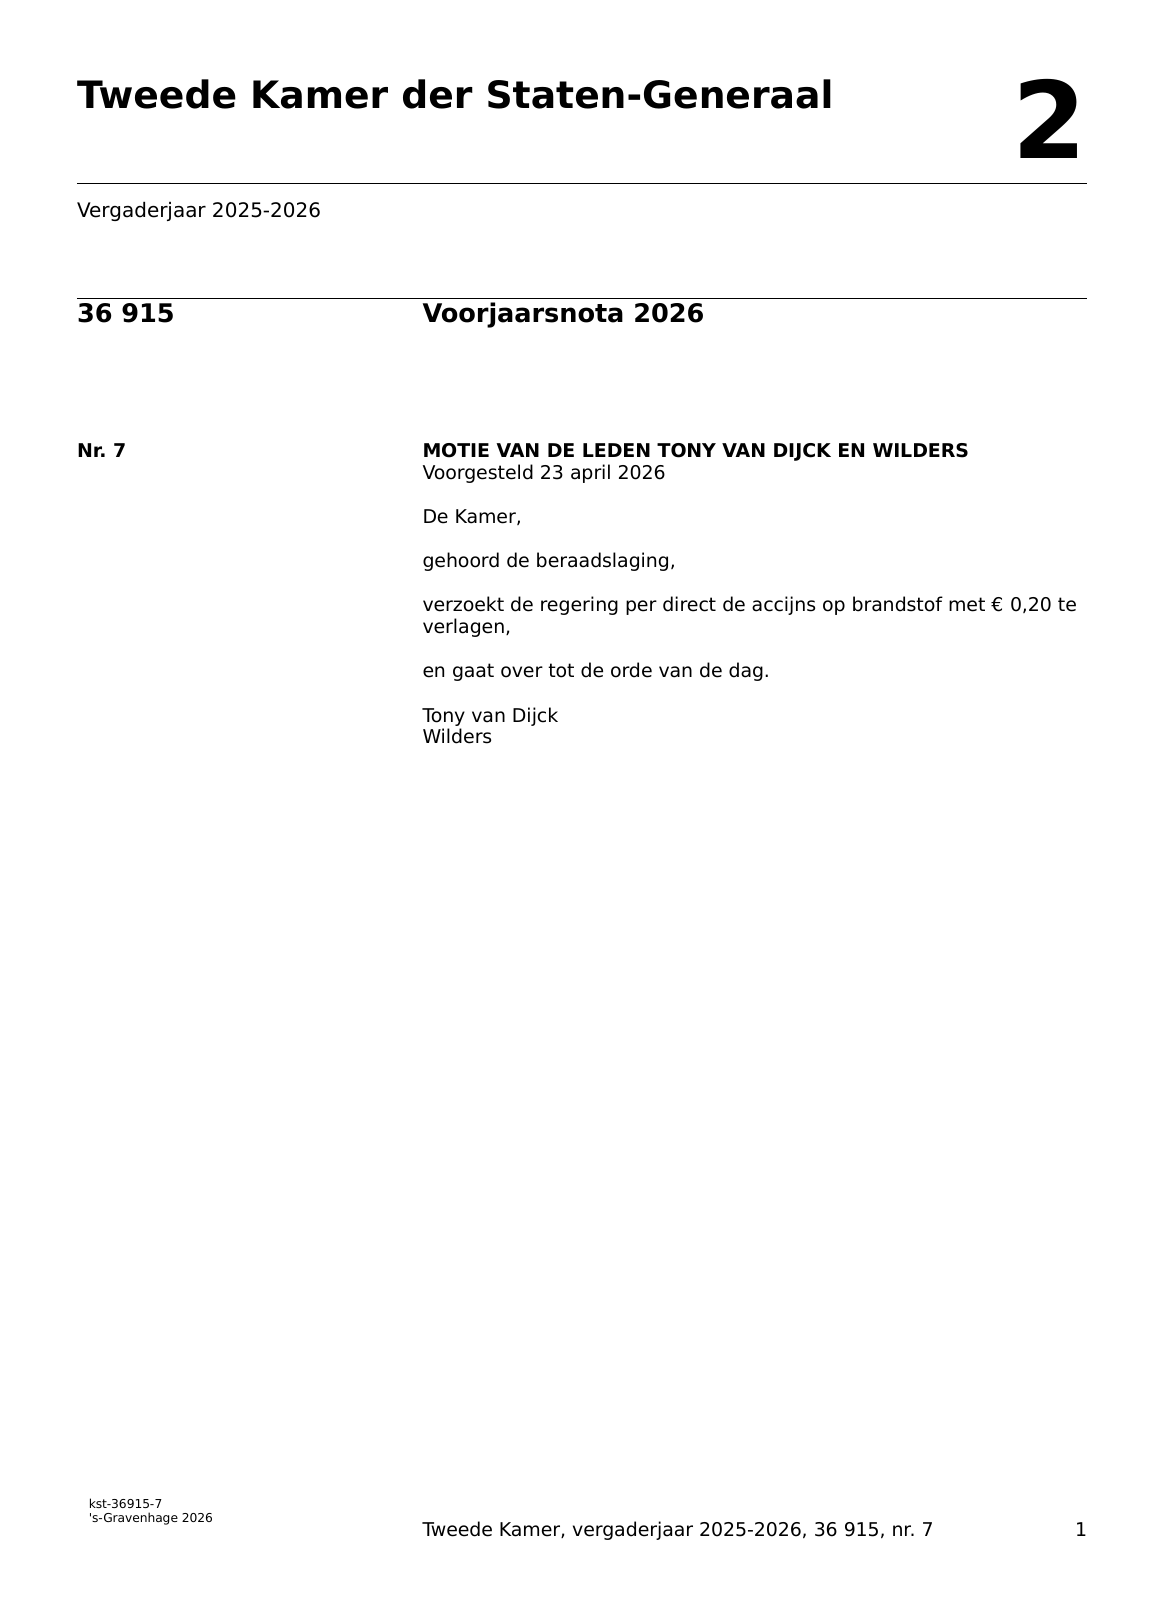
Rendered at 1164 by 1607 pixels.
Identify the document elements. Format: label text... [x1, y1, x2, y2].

table_header Tweede Kamer der Staten-Generaal [77, 59, 886, 183]
text De Kamer, [422, 506, 1087, 528]
text kst-36915-7 [88, 1497, 323, 1511]
table_header 2 [886, 59, 1087, 183]
text gehoord de beraadslaging, [422, 550, 1087, 572]
text verzoekt de regering per direct de accijns op brandstof met € 0,20 te verlagen, [422, 594, 1087, 638]
table_cell Vergaderjaar 2025-2026 [77, 184, 1087, 298]
subtitle Nr. 7 MOTIE VAN DE LEDEN TONY VAN DIJCK EN WILDERS [77, 440, 1087, 462]
text Voorgesteld 23 april 2026 [422, 462, 1087, 484]
text Wilders [422, 726, 1087, 748]
text en gaat over tot de orde van de dag. [422, 660, 1087, 682]
text 's-Gravenhage 2026 [88, 1511, 323, 1525]
subtitle 36 915 Voorjaarsnota 2026 [77, 299, 1087, 329]
text Tony van Dijck [422, 704, 1087, 726]
